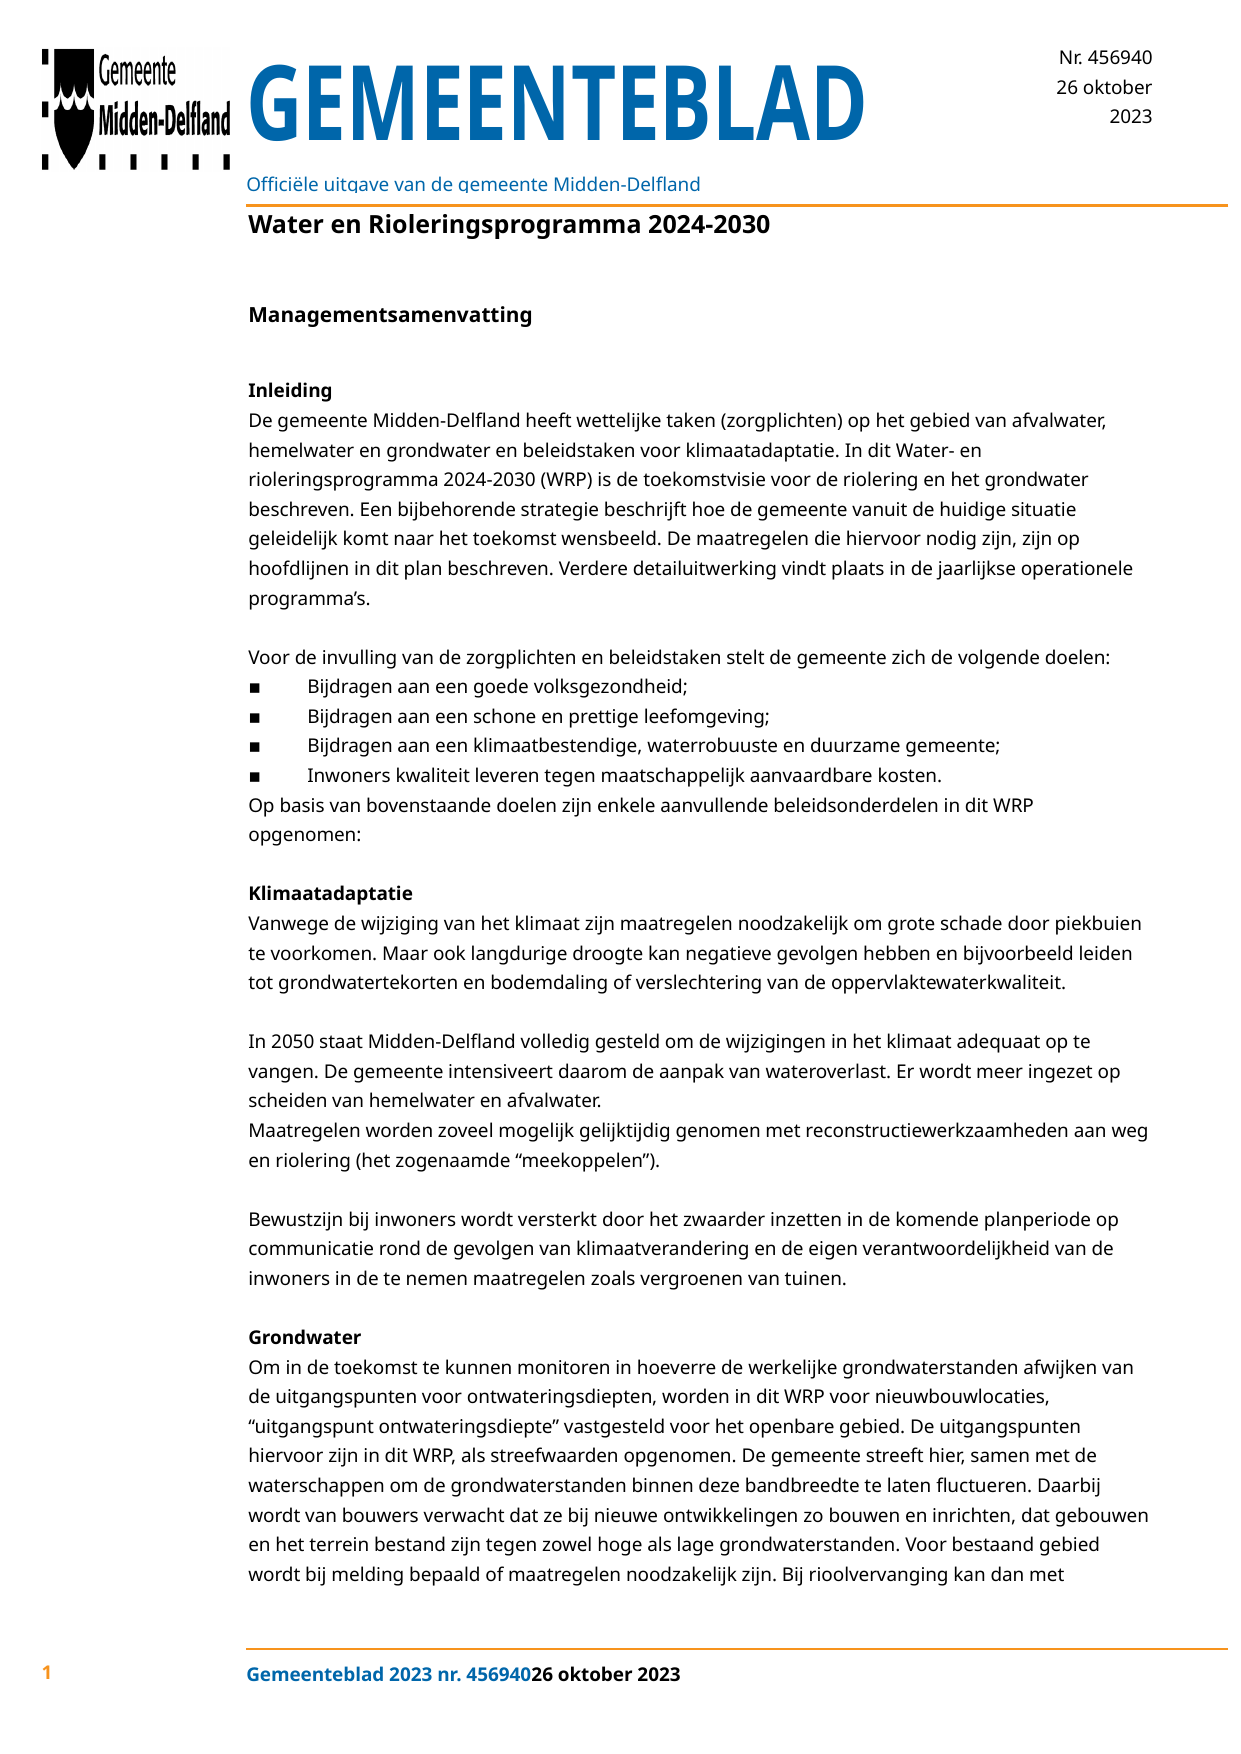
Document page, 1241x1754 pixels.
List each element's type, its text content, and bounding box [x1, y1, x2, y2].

picture [41, 47, 231, 172]
text In 2050 staat Midden-Delfland volledig gesteld om de wijzigingen in het klimaat adequaat op te vangen. De gemeente intensiveert daarom de aanpak van wateroverlast. Er wordt meer ingezet op scheiden van hemelwater en afvalwater. [248, 1028, 1152, 1113]
text Klimaatadaptatie [248, 881, 1152, 906]
list Bijdragen aan een goede volksgezondheid; [248, 673, 1152, 699]
text Voor de invulling van de zorgplichten en beleidstaken stelt de gemeente zich de volgende doelen: [248, 644, 1152, 669]
list Inwoners kwaliteit leveren tegen maatschappelijk aanvaardbare kosten. [248, 762, 1152, 788]
text De gemeente Midden-Delfland heeft wettelijke taken (zorgplichten) op het gebied van afvalwater, hemelwater en grondwater en beleidstaken voor klimaatadaptatie. In dit Water- en rioleringsprogramma 2024-2030 (WRP) is de toekomstvisie voor de riolering en het grondwater beschreven. Een bijbehorende strategie beschrijft hoe de gemeente vanuit de huidige situatie geleidelijk komt naar het toekomst wensbeeld. De maatregelen die hiervoor nodig zijn, zijn op hoofdlijnen in dit plan beschreven. Verdere detailuitwerking vindt plaats in de jaarlijkse operationele programma’s. [248, 407, 1152, 610]
text Grondwater [248, 1324, 1152, 1350]
list Bijdragen aan een klimaatbestendige, waterrobuuste en duurzame gemeente; [248, 733, 1152, 758]
text Op basis van bovenstaande doelen zijn enkele aanvullende beleidsonderdelen in dit WRP opgenomen: [248, 792, 1152, 847]
text Inleiding [248, 378, 1152, 403]
text Managementsamenvatting [248, 300, 1152, 328]
text Bewustzijn bij inwoners wordt versterkt door het zwaarder inzetten in de komende planperiode op communicatie rond de gevolgen van klimaatverandering en de eigen verantwoordelijkheid van de inwoners in de te nemen maatregelen zoals vergroenen van tuinen. [248, 1206, 1152, 1291]
text Water en Rioleringsprogramma 2024-2030 [248, 207, 1152, 241]
text Om in de toekomst te kunnen monitoren in hoeverre de werkelijke grondwaterstanden afwijken van de uitgangspunten voor ontwateringsdiepten, worden in dit WRP voor nieuwbouwlocaties, “uitgangspunt ontwateringsdiepte” vastgesteld voor het openbare gebied. De uitgangspunten hiervoor zijn in dit WRP, als streefwaarden opgenomen. De gemeente streeft hier, samen met de waterschappen om de grondwaterstanden binnen deze bandbreedte te laten fluctueren. Daarbij wordt van bouwers verwacht dat ze bij nieuwe ontwikkelingen zo bouwen en inrichten, dat gebouwen en het terrein bestand zijn tegen zowel hoge als lage grondwaterstanden. Voor bestaand gebied wordt bij melding bepaald of maatregelen noodzakelijk zijn. Bij rioolvervanging kan dan met [248, 1354, 1152, 1587]
text Vanwege de wijziging van het klimaat zijn maatregelen noodzakelijk om grote schade door piekbuien te voorkomen. Maar ook langdurige droogte kan negatieve gevolgen hebben en bijvoorbeeld leiden tot grondwatertekorten en bodemdaling of verslechtering van de oppervlaktewaterkwaliteit. [248, 910, 1152, 995]
text Maatregelen worden zoveel mogelijk gelijktijdig genomen met reconstructiewerkzaamheden aan weg en riolering (het zogenaamde “meekoppelen”). [248, 1117, 1152, 1172]
list Bijdragen aan een schone en prettige leefomgeving; [248, 703, 1152, 729]
